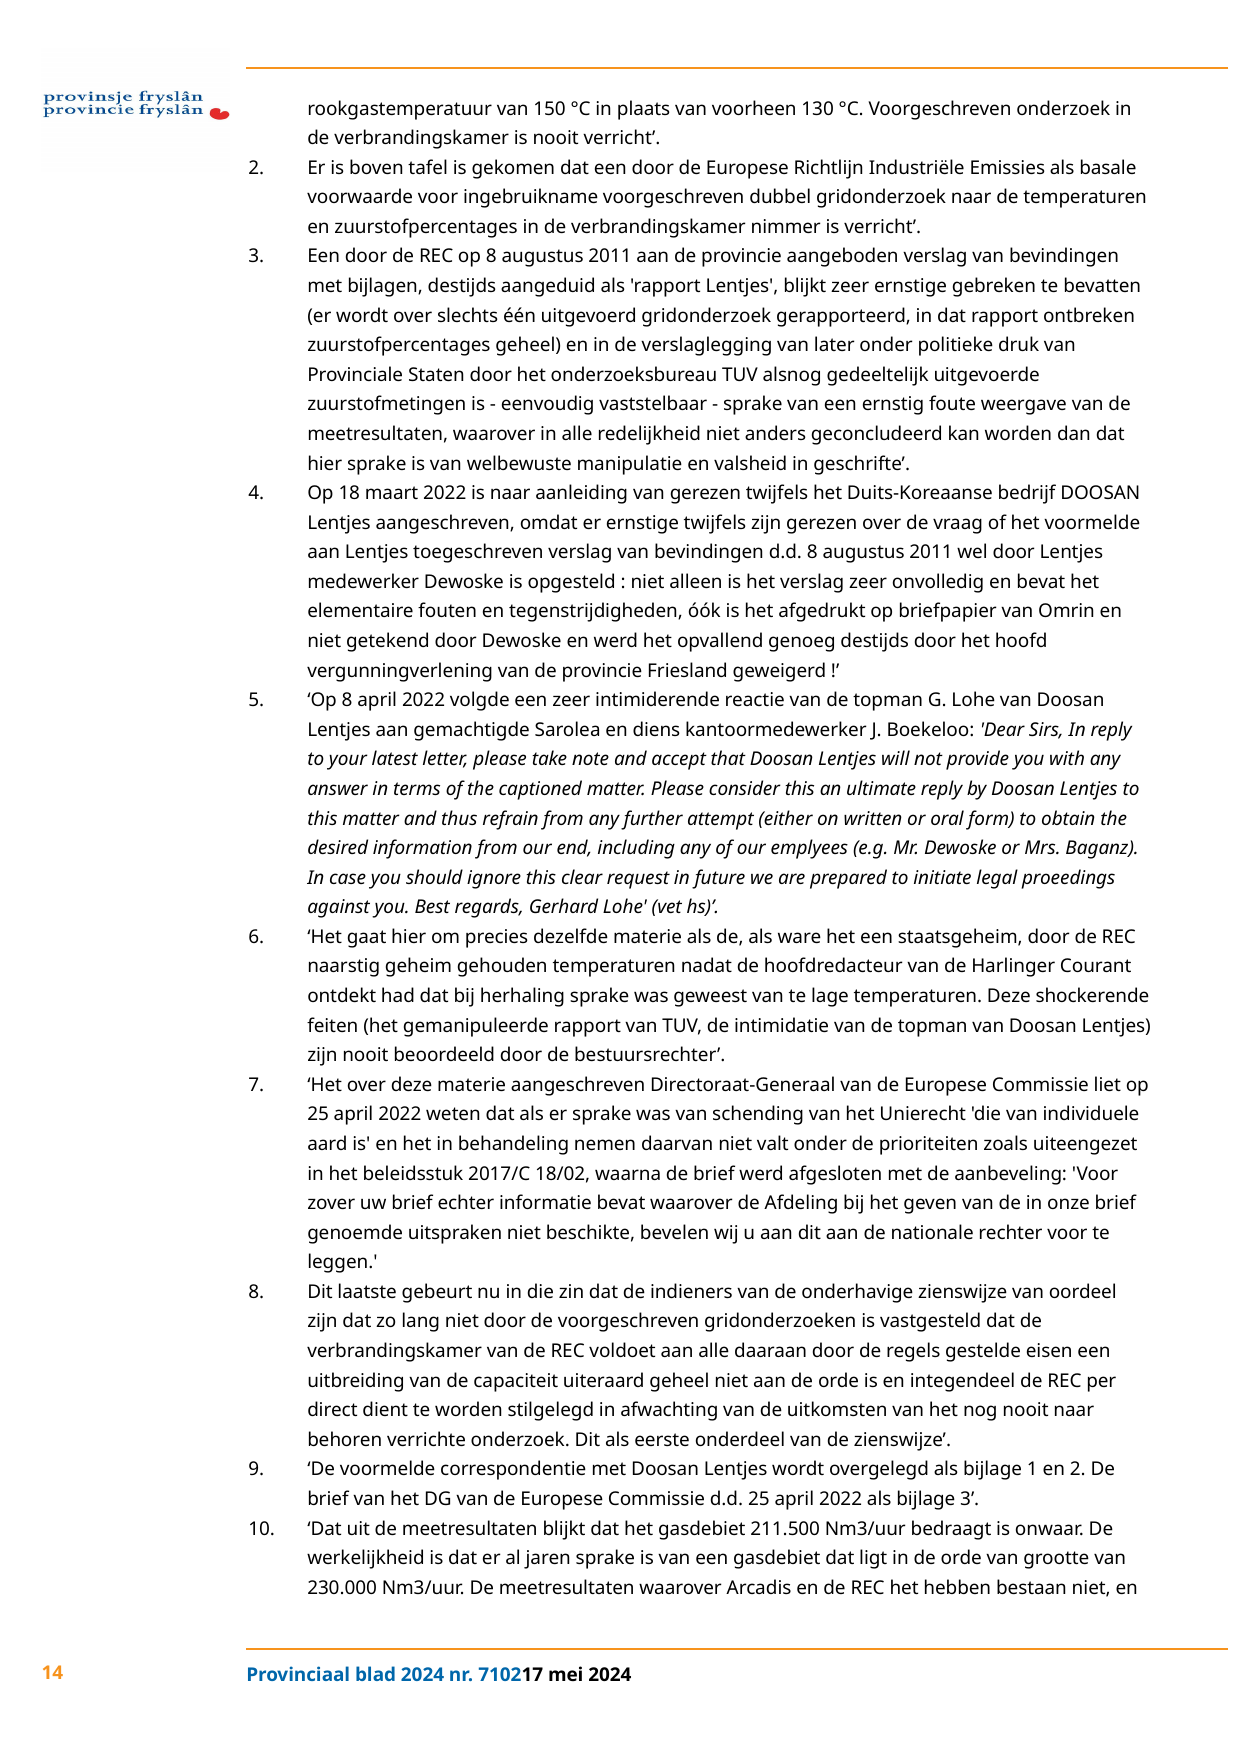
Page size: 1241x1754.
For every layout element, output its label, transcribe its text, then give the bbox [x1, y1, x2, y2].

list Er is boven tafel is gekomen dat een door de Europese Richtlijn Industriële Emissies als basale voorwaarde voor ingebruikname voorgeschreven dubbel gridonderzoek naar de temperaturen en zuurstofpercentages in de verbrandingskamer nimmer is verricht’. [248, 154, 1152, 239]
list Een door de REC op 8 augustus 2011 aan de provincie aangeboden verslag van bevindingen met bijlagen, destijds aangeduid als 'rapport Lentjes', blijkt zeer ernstige gebreken te bevatten (er wordt over slechts één uitgevoerd gridonderzoek gerapporteerd, in dat rapport ontbreken zuurstofpercentages geheel) en in de verslaglegging van later onder politieke druk van Provinciale Staten door het onderzoeksbureau TUV alsnog gedeeltelijk uitgevoerde zuurstofmetingen is - eenvoudig vaststelbaar - sprake van een ernstig foute weergave van de meetresultaten, waarover in alle redelijkheid niet anders geconcludeerd kan worden dan dat hier sprake is van welbewuste manipulatie en valsheid in geschrifte’. [248, 243, 1152, 476]
list ‘Dat uit de meetresultaten blijkt dat het gasdebiet 211.500 Nm3/uur bedraagt is onwaar. De werkelijkheid is dat er al jaren sprake is van een gasdebiet dat ligt in de orde van grootte van 230.000 Nm3/uur. De meetresultaten waarover Arcadis en de REC het hebben bestaan niet, en [248, 1515, 1152, 1600]
list ‘Het gaat hier om precies dezelfde materie als de, als ware het een staatsgeheim, door de REC naarstig geheim gehouden temperaturen nadat de hoofdredacteur van de Harlinger Courant ontdekt had dat bij herhaling sprake was geweest van te lage temperaturen. Deze shockerende feiten (het gemanipuleerde rapport van TUV, de intimidatie van de topman van Doosan Lentjes) zijn nooit beoordeeld door de bestuursrechter’. [248, 923, 1152, 1067]
list rookgastemperatuur van 150 °C in plaats van voorheen 130 °C. Voorgeschreven onderzoek in de verbrandingskamer is nooit verricht’. [248, 95, 1152, 150]
list Op 18 maart 2022 is naar aanleiding van gerezen twijfels het Duits-Koreaanse bedrijf DOOSAN Lentjes aangeschreven, omdat er ernstige twijfels zijn gerezen over de vraag of het voormelde aan Lentjes toegeschreven verslag van bevindingen d.d. 8 augustus 2011 wel door Lentjes medewerker Dewoske is opgesteld : niet alleen is het verslag zeer onvolledig en bevat het elementaire fouten en tegenstrijdigheden, óók is het afgedrukt op briefpapier van Omrin en niet getekend door Dewoske en werd het opvallend genoeg destijds door het hoofd vergunningverlening van de provincie Friesland geweigerd !’ [248, 479, 1152, 683]
list Dit laatste gebeurt nu in die zin dat de indieners van de onderhavige zienswijze van oordeel zijn dat zo lang niet door de voorgeschreven gridonderzoeken is vastgesteld dat de verbrandingskamer van de REC voldoet aan alle daaraan door de regels gestelde eisen een uitbreiding van de capaciteit uiteraard geheel niet aan de orde is en integendeel de REC per direct dient te worden stilgelegd in afwachting van de uitkomsten van het nog nooit naar behoren verrichte onderzoek. Dit als eerste onderdeel van de zienswijze’. [248, 1278, 1152, 1452]
list ‘Op 8 april 2022 volgde een zeer intimiderende reactie van de topman G. Lohe van Doosan Lentjes aan gemachtigde Sarolea en diens kantoormedewerker J. Boekeloo: 'Dear Sirs, In reply to your latest letter, please take note and accept that Doosan Lentjes will not provide you with any answer in terms of the captioned matter. Please consider this an ultimate reply by Doosan Lentjes to this matter and thus refrain from any further attempt (either on written or oral form) to obtain the desired information from our end, including any of our emplyees (e.g. Mr. Dewoske or Mrs. Baganz). In case you should ignore this clear request in future we are prepared to initiate legal proeedings against you. Best regards, Gerhard Lohe' (vet hs)’. [248, 686, 1152, 919]
picture [41, 47, 231, 172]
list ‘Het over deze materie aangeschreven Directoraat-Generaal van de Europese Commissie liet op 25 april 2022 weten dat als er sprake was van schending van het Unierecht 'die van individuele aard is' en het in behandeling nemen daarvan niet valt onder de prioriteiten zoals uiteengezet in het beleidsstuk 2017/C 18/02, waarna de brief werd afgesloten met de aanbeveling: 'Voor zover uw brief echter informatie bevat waarover de Afdeling bij het geven van de in onze brief genoemde uitspraken niet beschikte, bevelen wij u aan dit aan de nationale rechter voor te leggen.' [248, 1071, 1152, 1274]
list ‘De voormelde correspondentie met Doosan Lentjes wordt overgelegd als bijlage 1 en 2. De brief van het DG van de Europese Commissie d.d. 25 april 2022 als bijlage 3’. [248, 1456, 1152, 1511]
